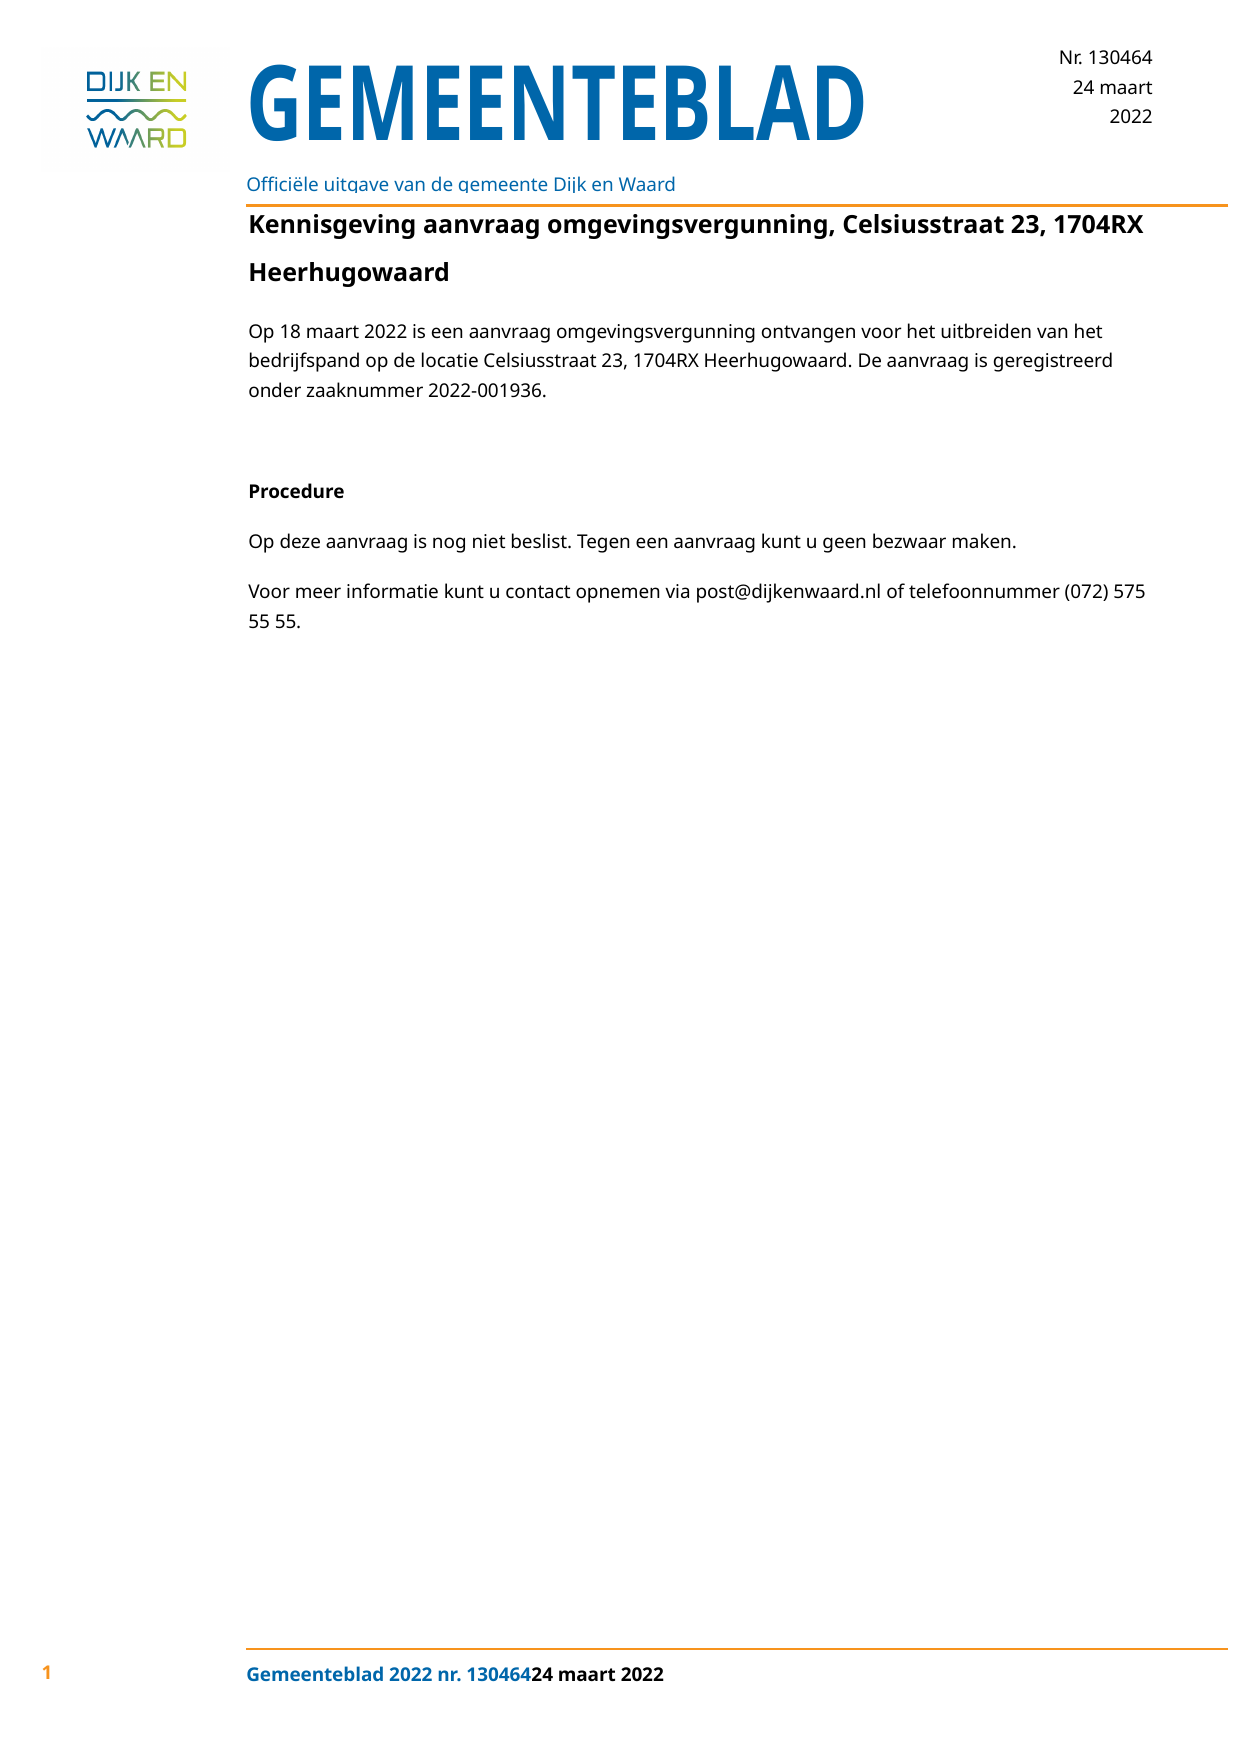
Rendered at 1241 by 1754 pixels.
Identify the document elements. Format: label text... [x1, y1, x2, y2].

text Op deze aanvraag is nog niet beslist. Tegen een aanvraag kunt u geen bezwaar maken. [248, 528, 1152, 554]
text Procedure [248, 478, 1152, 504]
picture [41, 47, 231, 172]
text Voor meer informatie kunt u contact opnemen via post@dijkenwaard.nl of telefoonnummer (072) 575 55 55. [248, 579, 1152, 634]
text Op 18 maart 2022 is een aanvraag omgevingsvergunning ontvangen voor het uitbreiden van het bedrijfspand op de locatie Celsiusstraat 23, 1704RX Heerhugowaard. De aanvraag is geregistreerd onder zaaknummer 2022-001936. [248, 318, 1152, 403]
text Kennisgeving aanvraag omgevingsvergunning, Celsiusstraat 23, 1704RX Heerhugowaard [248, 207, 1152, 288]
